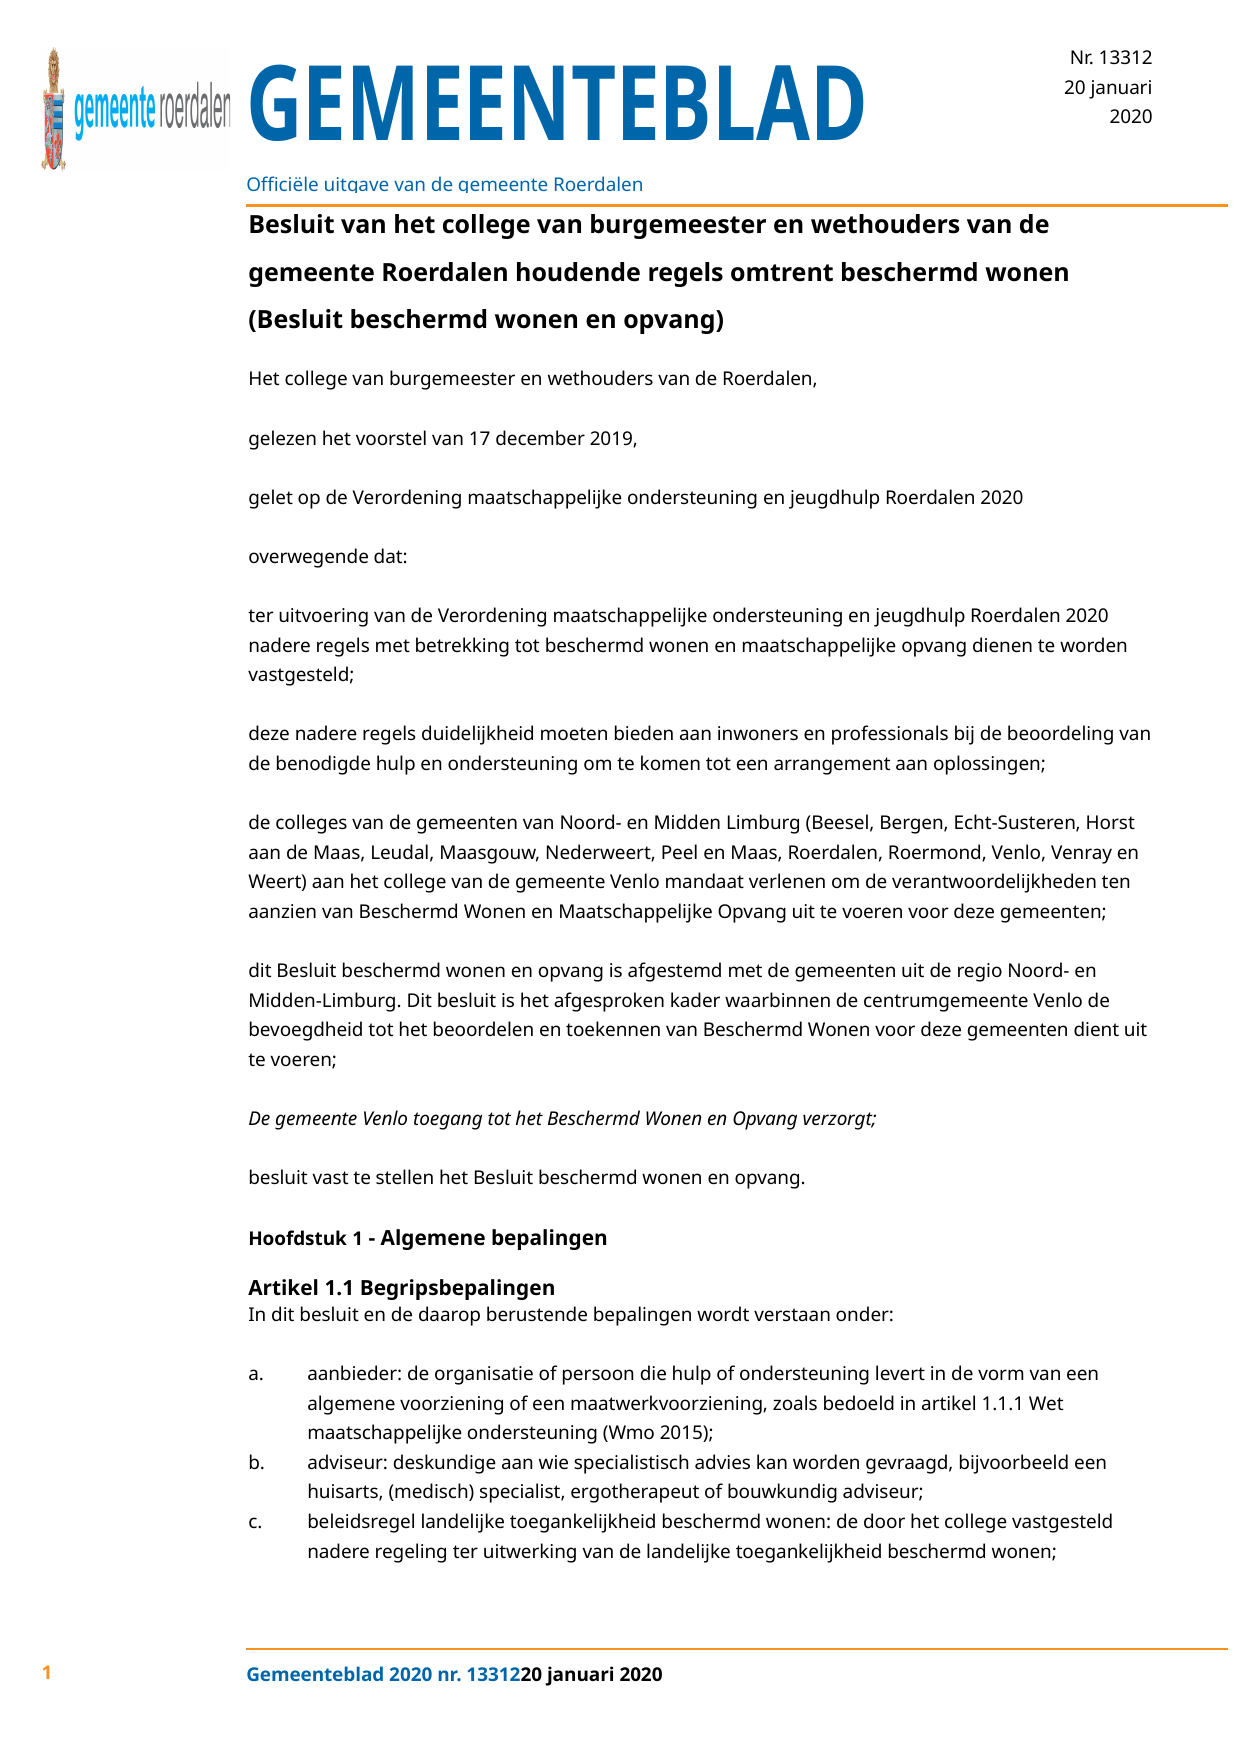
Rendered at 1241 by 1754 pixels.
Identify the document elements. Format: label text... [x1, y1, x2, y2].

text Het college van burgemeester en wethouders van de Roerdalen, [248, 366, 1152, 391]
list adviseur: deskundige aan wie specialistisch advies kan worden gevraagd, bijvoorbeeld een huisarts, (medisch) specialist, ergotherapeut of bouwkundig adviseur; [248, 1449, 1152, 1504]
text De gemeente Venlo toegang tot het Beschermd Wonen en Opvang verzorgt; [248, 1105, 1152, 1131]
text overwegende dat: [248, 543, 1152, 569]
list beleidsregel landelijke toegankelijkheid beschermd wonen: de door het college vastgesteld nadere regeling ter uitwerking van de landelijke toegankelijkheid beschermd wonen; [248, 1508, 1152, 1563]
text Besluit van het college van burgemeester en wethouders van de gemeente Roerdalen houdende regels omtrent beschermd wonen (Besluit beschermd wonen en opvang) [248, 207, 1152, 336]
text In dit besluit en de daarop berustende bepalingen wordt verstaan onder: [248, 1301, 1152, 1327]
text Artikel 1.1 Begripsbepalingen [248, 1273, 1152, 1301]
text de colleges van de gemeenten van Noord- en Midden Limburg (Beesel, Bergen, Echt-Susteren, Horst aan de Maas, Leudal, Maasgouw, Nederweert, Peel en Maas, Roerdalen, Roermond, Venlo, Venray en Weert) aan het college van de gemeente Venlo mandaat verlenen om de verantwoordelijkheden ten aanzien van Beschermd Wonen en Maatschappelijke Opvang uit te voeren voor deze gemeenten; [248, 809, 1152, 924]
text Hoofdstuk 1 - Algemene bepalingen [248, 1223, 1152, 1252]
text ter uitvoering van de Verordening maatschappelijke ondersteuning en jeugdhulp Roerdalen 2020 nadere regels met betrekking tot beschermd wonen en maatschappelijke opvang dienen te worden vastgesteld; [248, 602, 1152, 687]
text dit Besluit beschermd wonen en opvang is afgestemd met de gemeenten uit de regio Noord- en Midden-Limburg. Dit besluit is het afgesproken kader waarbinnen de centrumgemeente Venlo de bevoegdheid tot het beoordelen en toekennen van Beschermd Wonen voor deze gemeenten dient uit te voeren; [248, 957, 1152, 1072]
text gelet op de Verordening maatschappelijke ondersteuning en jeugdhulp Roerdalen 2020 [248, 484, 1152, 509]
text deze nadere regels duidelijkheid moeten bieden aan inwoners en professionals bij de beoordeling van de benodigde hulp en ondersteuning om te komen tot een arrangement aan oplossingen; [248, 721, 1152, 776]
list aanbieder: de organisatie of persoon die hulp of ondersteuning levert in de vorm van een algemene voorziening of een maatwerkvoorziening, zoals bedoeld in artikel 1.1.1 Wet maatschappelijke ondersteuning (Wmo 2015); [248, 1360, 1152, 1445]
text besluit vast te stellen het Besluit beschermd wonen en opvang. [248, 1164, 1152, 1190]
text gelezen het voorstel van 17 december 2019, [248, 425, 1152, 450]
picture [41, 47, 231, 172]
